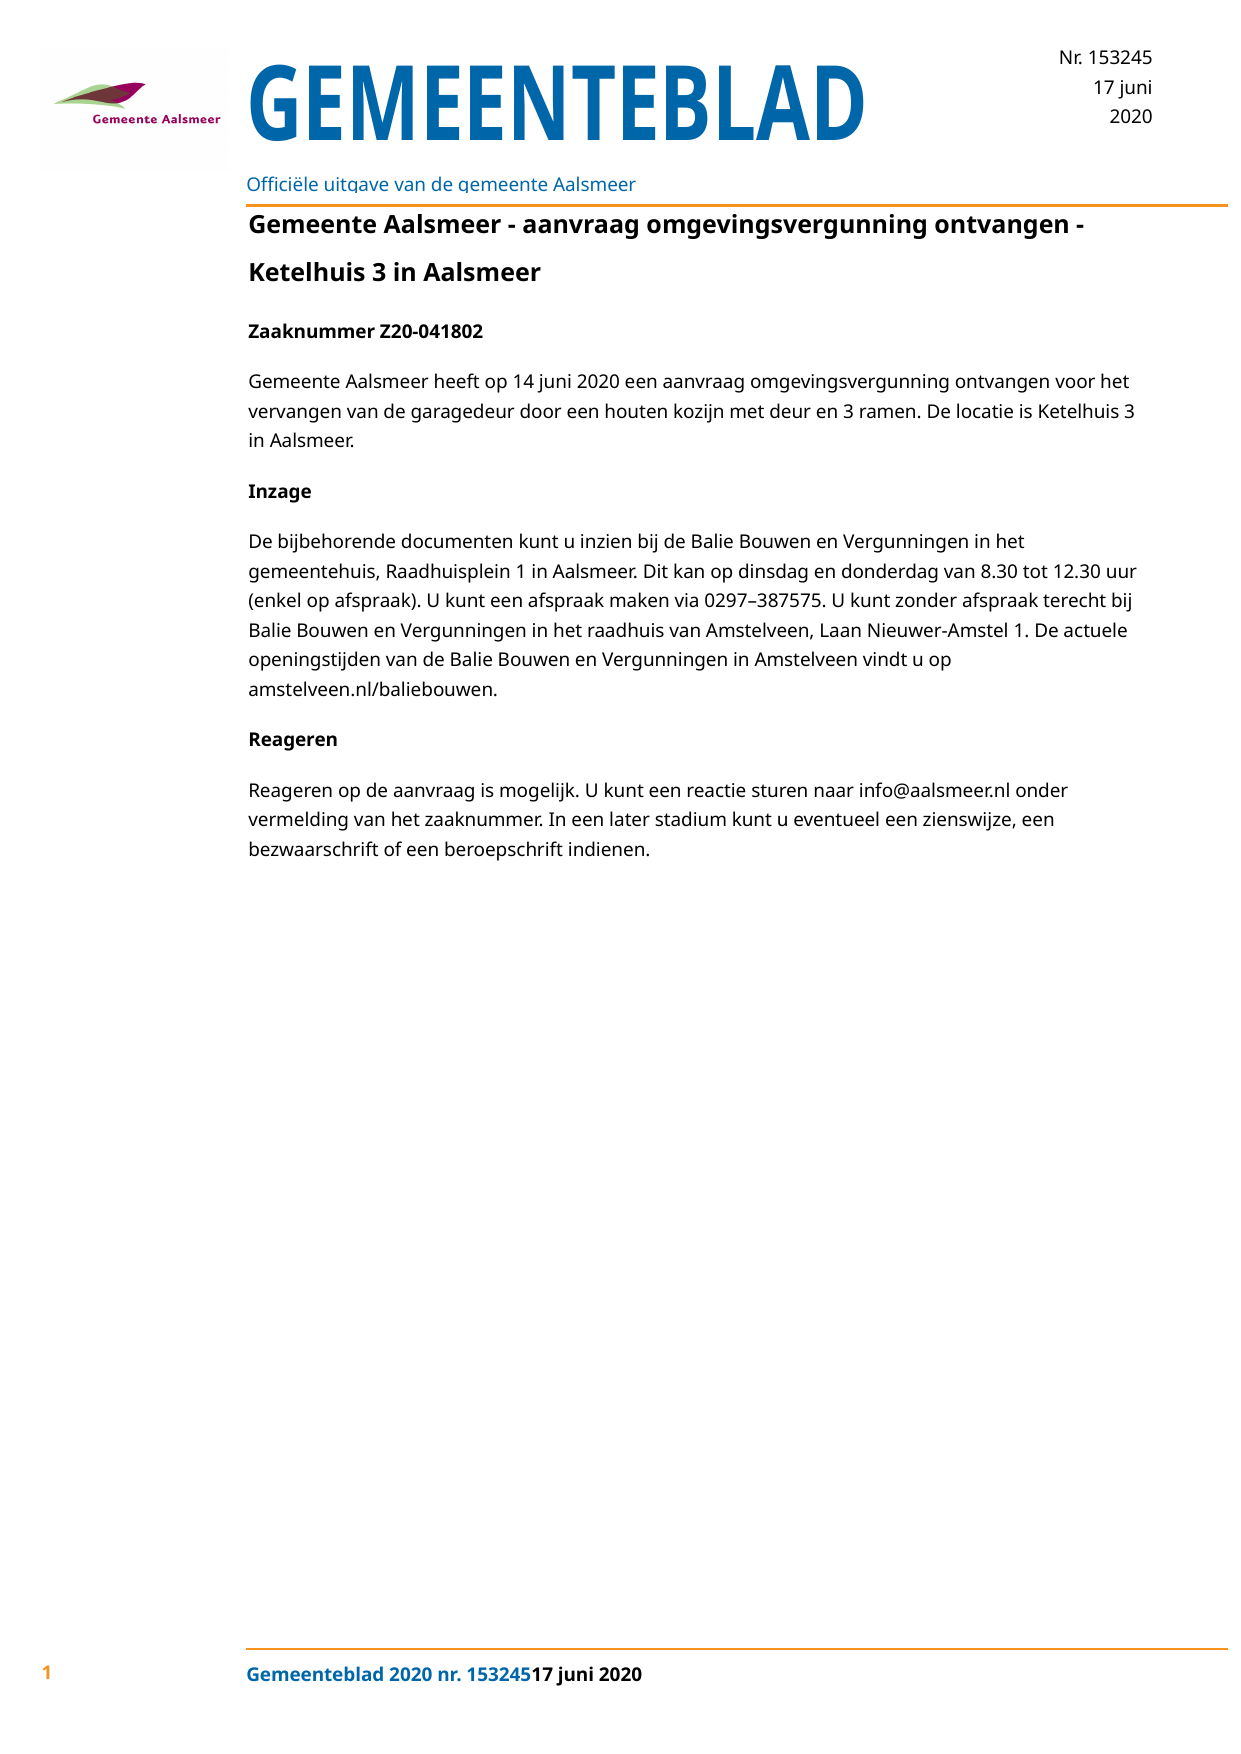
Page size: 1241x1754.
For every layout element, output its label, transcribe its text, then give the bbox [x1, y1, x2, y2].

text Gemeente Aalsmeer heeft op 14 juni 2020 een aanvraag omgevingsvergunning ontvangen voor het vervangen van de garagedeur door een houten kozijn met deur en 3 ramen. De locatie is Ketelhuis 3 in Aalsmeer. [248, 368, 1152, 453]
text Reageren [248, 727, 1152, 752]
text Reageren op de aanvraag is mogelijk. U kunt een reactie sturen naar info@aalsmeer.nl onder vermelding van het zaaknummer. In een later stadium kunt u eventueel een zienswijze, een bezwaarschrift of een beroepschrift indienen. [248, 777, 1152, 862]
text Zaaknummer Z20-041802 [248, 318, 1152, 344]
text De bijbehorende documenten kunt u inzien bij de Balie Bouwen en Vergunningen in het gemeentehuis, Raadhuisplein 1 in Aalsmeer. Dit kan op dinsdag en donderdag van 8.30 tot 12.30 uur (enkel op afspraak). U kunt een afspraak maken via 0297–387575. U kunt zonder afspraak terecht bij Balie Bouwen en Vergunningen in het raadhuis van Amstelveen, Laan Nieuwer-Amstel 1. De actuele openingstijden van de Balie Bouwen en Vergunningen in Amstelveen vindt u op amstelveen.nl/baliebouwen. [248, 528, 1152, 702]
picture [41, 47, 231, 172]
text Gemeente Aalsmeer - aanvraag omgevingsvergunning ontvangen - Ketelhuis 3 in Aalsmeer [248, 207, 1152, 288]
text Inzage [248, 478, 1152, 504]
